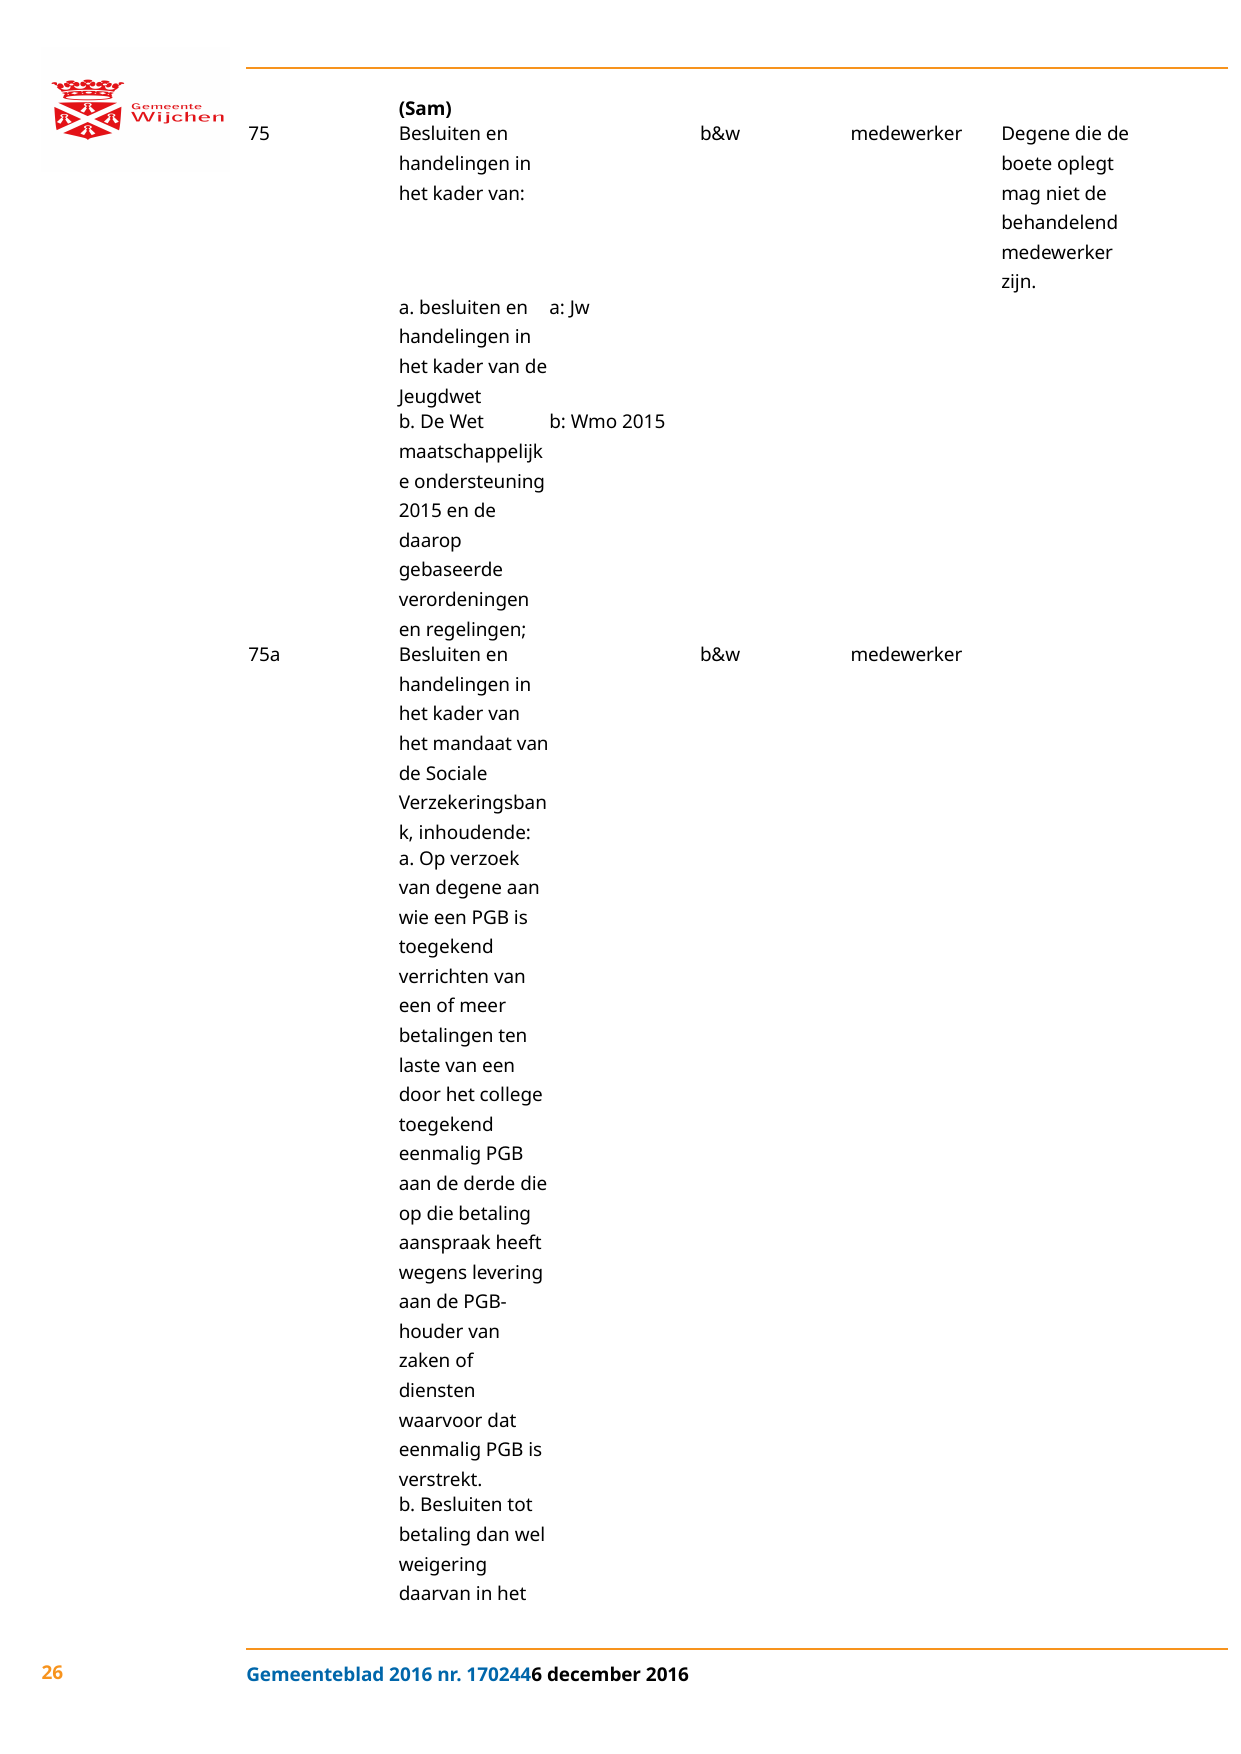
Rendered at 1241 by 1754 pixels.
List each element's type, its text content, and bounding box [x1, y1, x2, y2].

table_cell medewerker [850, 641, 1001, 845]
table_cell (Sam) [399, 95, 549, 121]
table_cell b&w [700, 641, 850, 845]
table_cell [700, 95, 850, 121]
table_cell a: Jw [549, 294, 700, 409]
table_cell [850, 1492, 1001, 1606]
table_cell b. Besluiten tot betaling dan wel weigering daarvan in het [399, 1492, 549, 1606]
table_cell b. De Wet maatschappelijke ondersteuning 2015 en de daarop gebaseerde verordeningen en regelingen; [399, 409, 549, 641]
table_cell [549, 641, 700, 845]
table_cell 75 [248, 121, 398, 294]
table_cell Besluiten en handelingen in het kader van het mandaat van de Sociale Verzekeringsbank, inhoudende: [399, 641, 549, 845]
table_cell [850, 294, 1001, 409]
table_cell [700, 294, 850, 409]
table_cell [248, 95, 398, 121]
table_cell b: Wmo 2015 [549, 409, 700, 641]
table_cell [1001, 1492, 1152, 1606]
table_cell [549, 121, 700, 294]
table_cell Degene die de boete oplegt mag niet de behandelend medewerker zijn. [1001, 121, 1152, 294]
table_cell [850, 95, 1001, 121]
table_cell a. Op verzoek van degene aan wie een PGB is toegekend verrichten van een of meer betalingen ten laste van een door het college toegekend eenmalig PGB aan de derde die op die betaling aanspraak heeft wegens levering aan de PGB-houder van zaken of diensten waarvoor dat eenmalig PGB is verstrekt. [399, 845, 549, 1492]
table_cell [850, 845, 1001, 1492]
table_cell [700, 845, 850, 1492]
table_cell Besluiten en handelingen in het kader van: [399, 121, 549, 294]
table_cell [549, 95, 700, 121]
table_cell 75a [248, 641, 398, 845]
table_cell b&w [700, 121, 850, 294]
table_cell [1001, 845, 1152, 1492]
table_cell a. besluiten en handelingen in het kader van de Jeugdwet [399, 294, 549, 409]
table_cell [248, 845, 398, 1492]
table_cell [248, 294, 398, 409]
table_cell [1001, 294, 1152, 409]
table_cell [850, 409, 1001, 641]
table_cell [700, 1492, 850, 1606]
table_cell [700, 409, 850, 641]
table_cell [1001, 409, 1152, 641]
table_cell [248, 1492, 398, 1606]
table_cell [248, 409, 398, 641]
table_cell [1001, 641, 1152, 845]
picture [41, 47, 231, 172]
table_cell medewerker [850, 121, 1001, 294]
table_cell [549, 845, 700, 1492]
table_cell [549, 1492, 700, 1606]
table_cell [1001, 95, 1152, 121]
